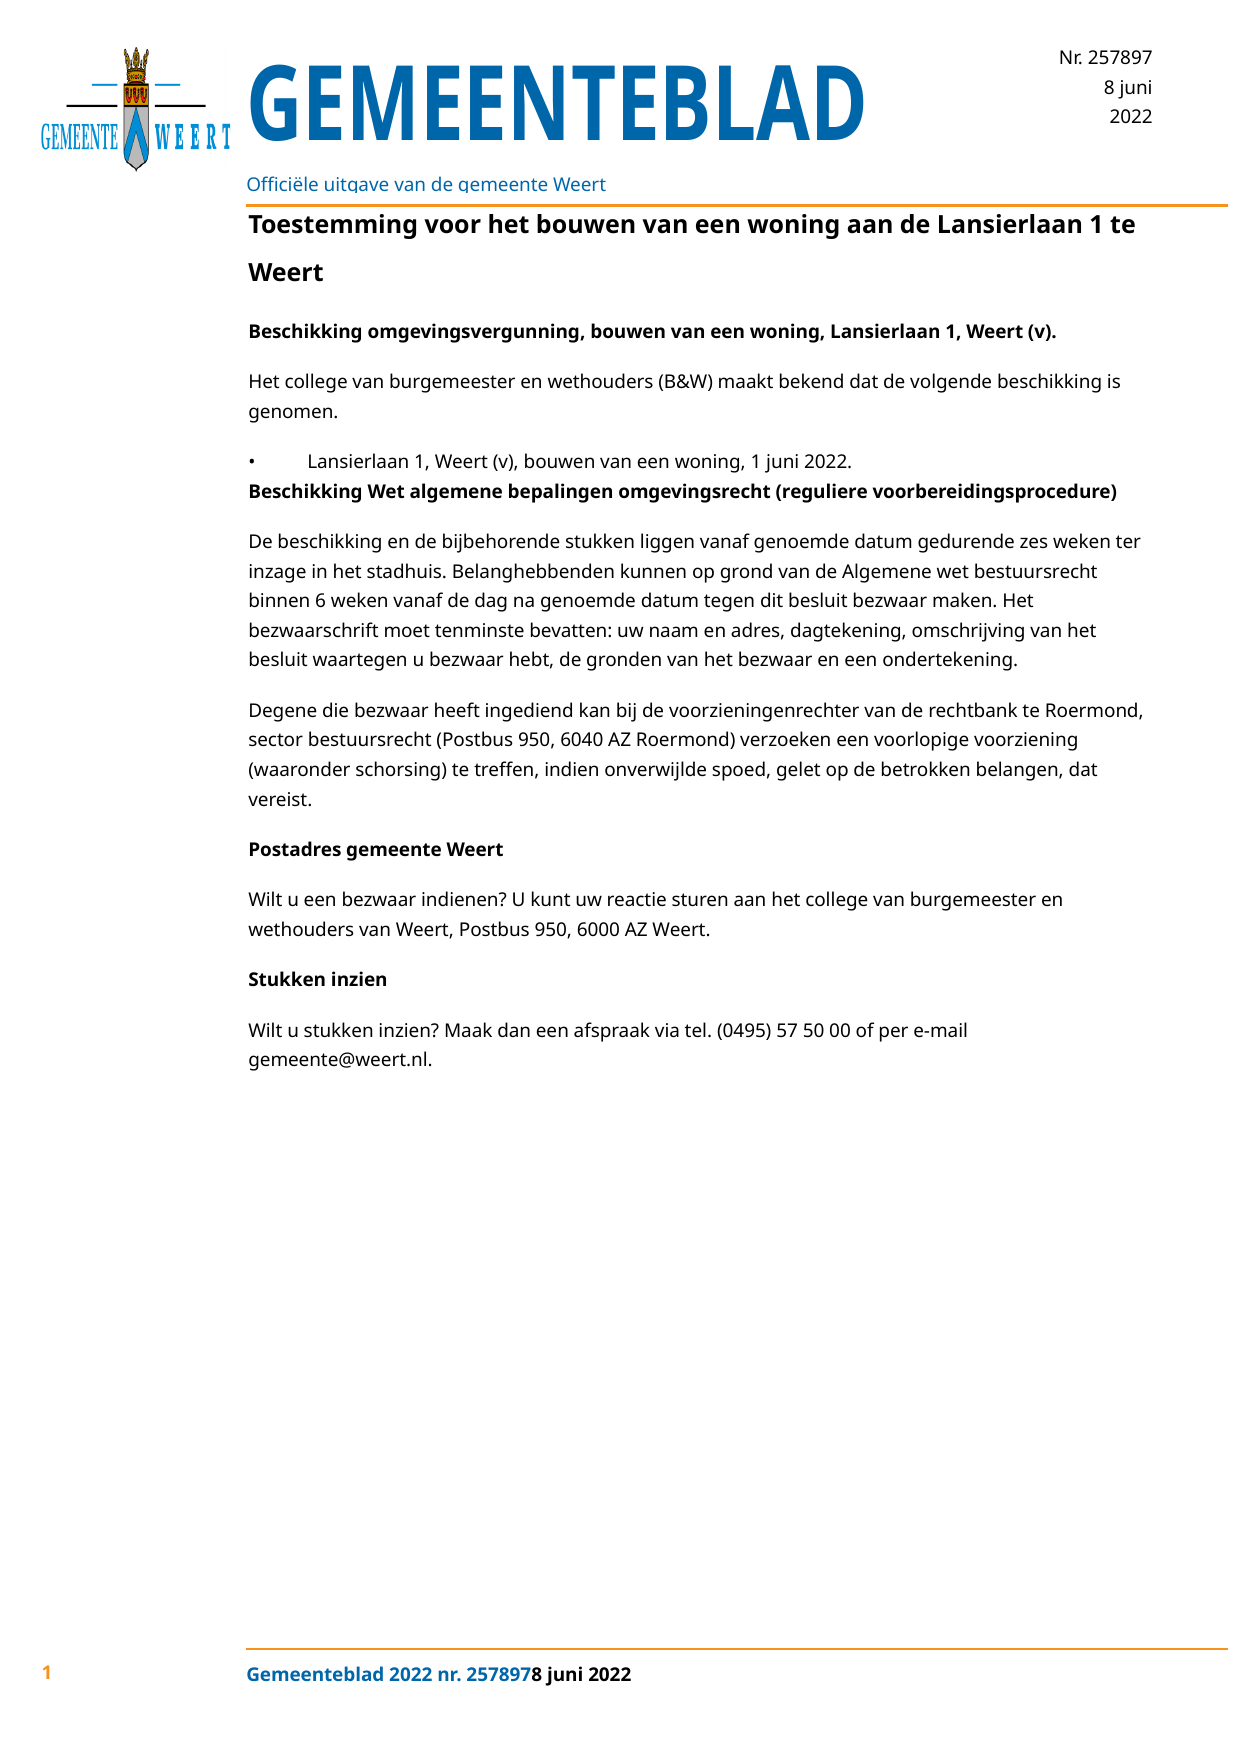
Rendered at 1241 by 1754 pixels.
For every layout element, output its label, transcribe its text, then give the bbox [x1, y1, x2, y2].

text Wilt u een bezwaar indienen? U kunt uw reactie sturen aan het college van burgemeester en wethouders van Weert, Postbus 950, 6000 AZ Weert. [248, 887, 1152, 942]
text Toestemming voor het bouwen van een woning aan de Lansierlaan 1 te Weert [248, 207, 1152, 288]
text Degene die bezwaar heeft ingediend kan bij de voorzieningenrechter van de rechtbank te Roermond, sector bestuursrecht (Postbus 950, 6040 AZ Roermond) verzoeken een voorlopige voorziening (waaronder schorsing) te treffen, indien onverwijlde spoed, gelet op de betrokken belangen, dat vereist. [248, 697, 1152, 812]
text Stukken inzien [248, 967, 1152, 992]
text Postadres gemeente Weert [248, 836, 1152, 862]
text De beschikking en de bijbehorende stukken liggen vanaf genoemde datum gedurende zes weken ter inzage in het stadhuis. Belanghebbenden kunnen op grond van de Algemene wet bestuursrecht binnen 6 weken vanaf de dag na genoemde datum tegen dit besluit bezwaar maken. Het bezwaarschrift moet tenminste bevatten: uw naam en adres, dagtekening, omschrijving van het besluit waartegen u bezwaar hebt, de gronden van het bezwaar en een ondertekening. [248, 528, 1152, 672]
text Beschikking omgevingsvergunning, bouwen van een woning, Lansierlaan 1, Weert (v). [248, 318, 1152, 344]
text Beschikking Wet algemene bepalingen omgevingsrecht (reguliere voorbereidingsprocedure) [248, 478, 1152, 504]
list Lansierlaan 1, Weert (v), bouwen van een woning, 1 juni 2022. [248, 448, 1152, 474]
picture [41, 47, 231, 172]
text Wilt u stukken inzien? Maak dan een afspraak via tel. (0495) 57 50 00 of per e-mail gemeente@weert.nl. [248, 1017, 1152, 1072]
text Het college van burgemeester en wethouders (B&W) maakt bekend dat de volgende beschikking is genomen. [248, 368, 1152, 424]
